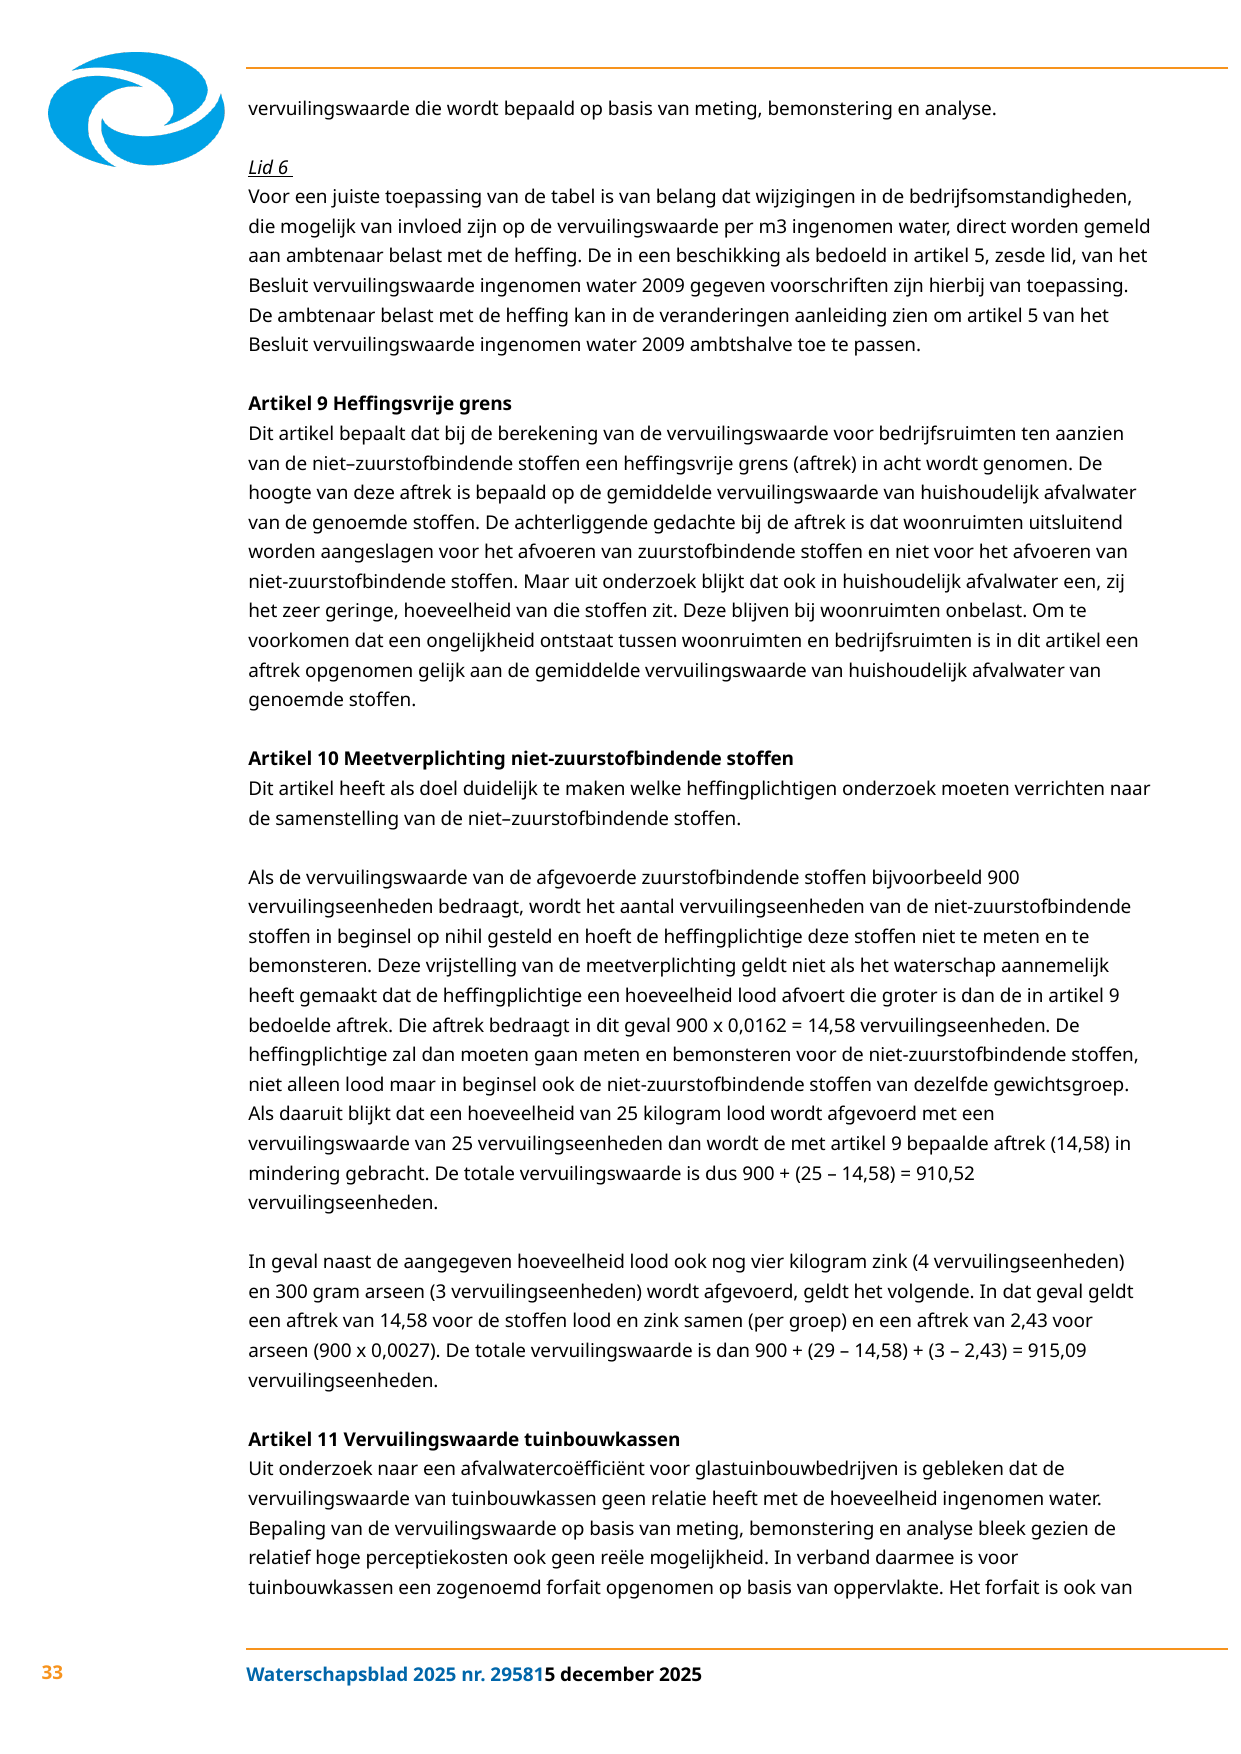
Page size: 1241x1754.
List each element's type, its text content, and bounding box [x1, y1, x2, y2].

text vervuilingswaarde die wordt bepaald op basis van meting, bemonstering en analyse. [248, 95, 1152, 121]
text Artikel 10 Meetverplichting niet-zuurstofbindende stoffen [248, 746, 1152, 771]
text Als de vervuilingswaarde van de afgevoerde zuurstofbindende stoffen bijvoorbeeld 900 vervuilingseenheden bedraagt, wordt het aantal vervuilingseenheden van de niet-zuurstofbindende stoffen in beginsel op nihil gesteld en hoeft de heffingplichtige deze stoffen niet te meten en te bemonsteren. Deze vrijstelling van de meetverplichting geldt niet als het waterschap aannemelijk heeft gemaakt dat de heffingplichtige een hoeveelheid lood afvoert die groter is dan de in artikel 9 bedoelde aftrek. Die aftrek bedraagt in dit geval 900 x 0,0162 = 14,58 vervuilingseenheden. De heffingplichtige zal dan moeten gaan meten en bemonsteren voor de niet-zuurstofbindende stoffen, niet alleen lood maar in beginsel ook de niet-zuurstofbindende stoffen van dezelfde gewichtsgroep. Als daaruit blijkt dat een hoeveelheid van 25 kilogram lood wordt afgevoerd met een vervuilingswaarde van 25 vervuilingseenheden dan wordt de met artikel 9 bepaalde aftrek (14,58) in mindering gebracht. De totale vervuilingswaarde is dus 900 + (25 – 14,58) = 910,52 vervuilingseenheden. [248, 864, 1152, 1215]
text Artikel 11 Vervuilingswaarde tuinbouwkassen [248, 1426, 1152, 1452]
text Uit onderzoek naar een afvalwatercoëfficiënt voor glastuinbouwbedrijven is gebleken dat de vervuilingswaarde van tuinbouwkassen geen relatie heeft met de hoeveelheid ingenomen water. Bepaling van de vervuilingswaarde op basis van meting, bemonstering en analyse bleek gezien de relatief hoge perceptiekosten ook geen reële mogelijkheid. In verband daarmee is voor tuinbouwkassen een zogenoemd forfait opgenomen op basis van oppervlakte. Het forfait is ook van [248, 1456, 1152, 1600]
text Dit artikel heeft als doel duidelijk te maken welke heffingplichtigen onderzoek moeten verrichten naar de samenstelling van de niet–zuurstofbindende stoffen. [248, 775, 1152, 831]
text Artikel 9 Heffingsvrije grens [248, 391, 1152, 416]
text Voor een juiste toepassing van de tabel is van belang dat wijzigingen in de bedrijfsomstandigheden, die mogelijk van invloed zijn op de vervuilingswaarde per m3 ingenomen water, direct worden gemeld aan ambtenaar belast met de heffing. De in een beschikking als bedoeld in artikel 5, zesde lid, van het Besluit vervuilingswaarde ingenomen water 2009 gegeven voorschriften zijn hierbij van toepassing. De ambtenaar belast met de heffing kan in de veranderingen aanleiding zien om artikel 5 van het Besluit vervuilingswaarde ingenomen water 2009 ambtshalve toe te passen. [248, 183, 1152, 357]
picture [41, 47, 231, 172]
text In geval naast de aangegeven hoeveelheid lood ook nog vier kilogram zink (4 vervuilingseenheden) en 300 gram arseen (3 vervuilingseenheden) wordt afgevoerd, geldt het volgende. In dat geval geldt een aftrek van 14,58 voor de stoffen lood en zink samen (per groep) en een aftrek van 2,43 voor arseen (900 x 0,0027). De totale vervuilingswaarde is dan 900 + (29 – 14,58) + (3 – 2,43) = 915,09 vervuilingseenheden. [248, 1248, 1152, 1393]
text Dit artikel bepaalt dat bij de berekening van de vervuilingswaarde voor bedrijfsruimten ten aanzien van de niet–zuurstofbindende stoffen een heffingsvrije grens (aftrek) in acht wordt genomen. De hoogte van deze aftrek is bepaald op de gemiddelde vervuilingswaarde van huishoudelijk afvalwater van de genoemde stoffen. De achterliggende gedachte bij de aftrek is dat woonruimten uitsluitend worden aangeslagen voor het afvoeren van zuurstofbindende stoffen en niet voor het afvoeren van niet-zuurstofbindende stoffen. Maar uit onderzoek blijkt dat ook in huishoudelijk afvalwater een, zij het zeer geringe, hoeveelheid van die stoffen zit. Deze blijven bij woonruimten onbelast. Om te voorkomen dat een ongelijkheid ontstaat tussen woonruimten en bedrijfsruimten is in dit artikel een aftrek opgenomen gelijk aan de gemiddelde vervuilingswaarde van huishoudelijk afvalwater van genoemde stoffen. [248, 420, 1152, 712]
text Lid 6 [248, 154, 1152, 180]
